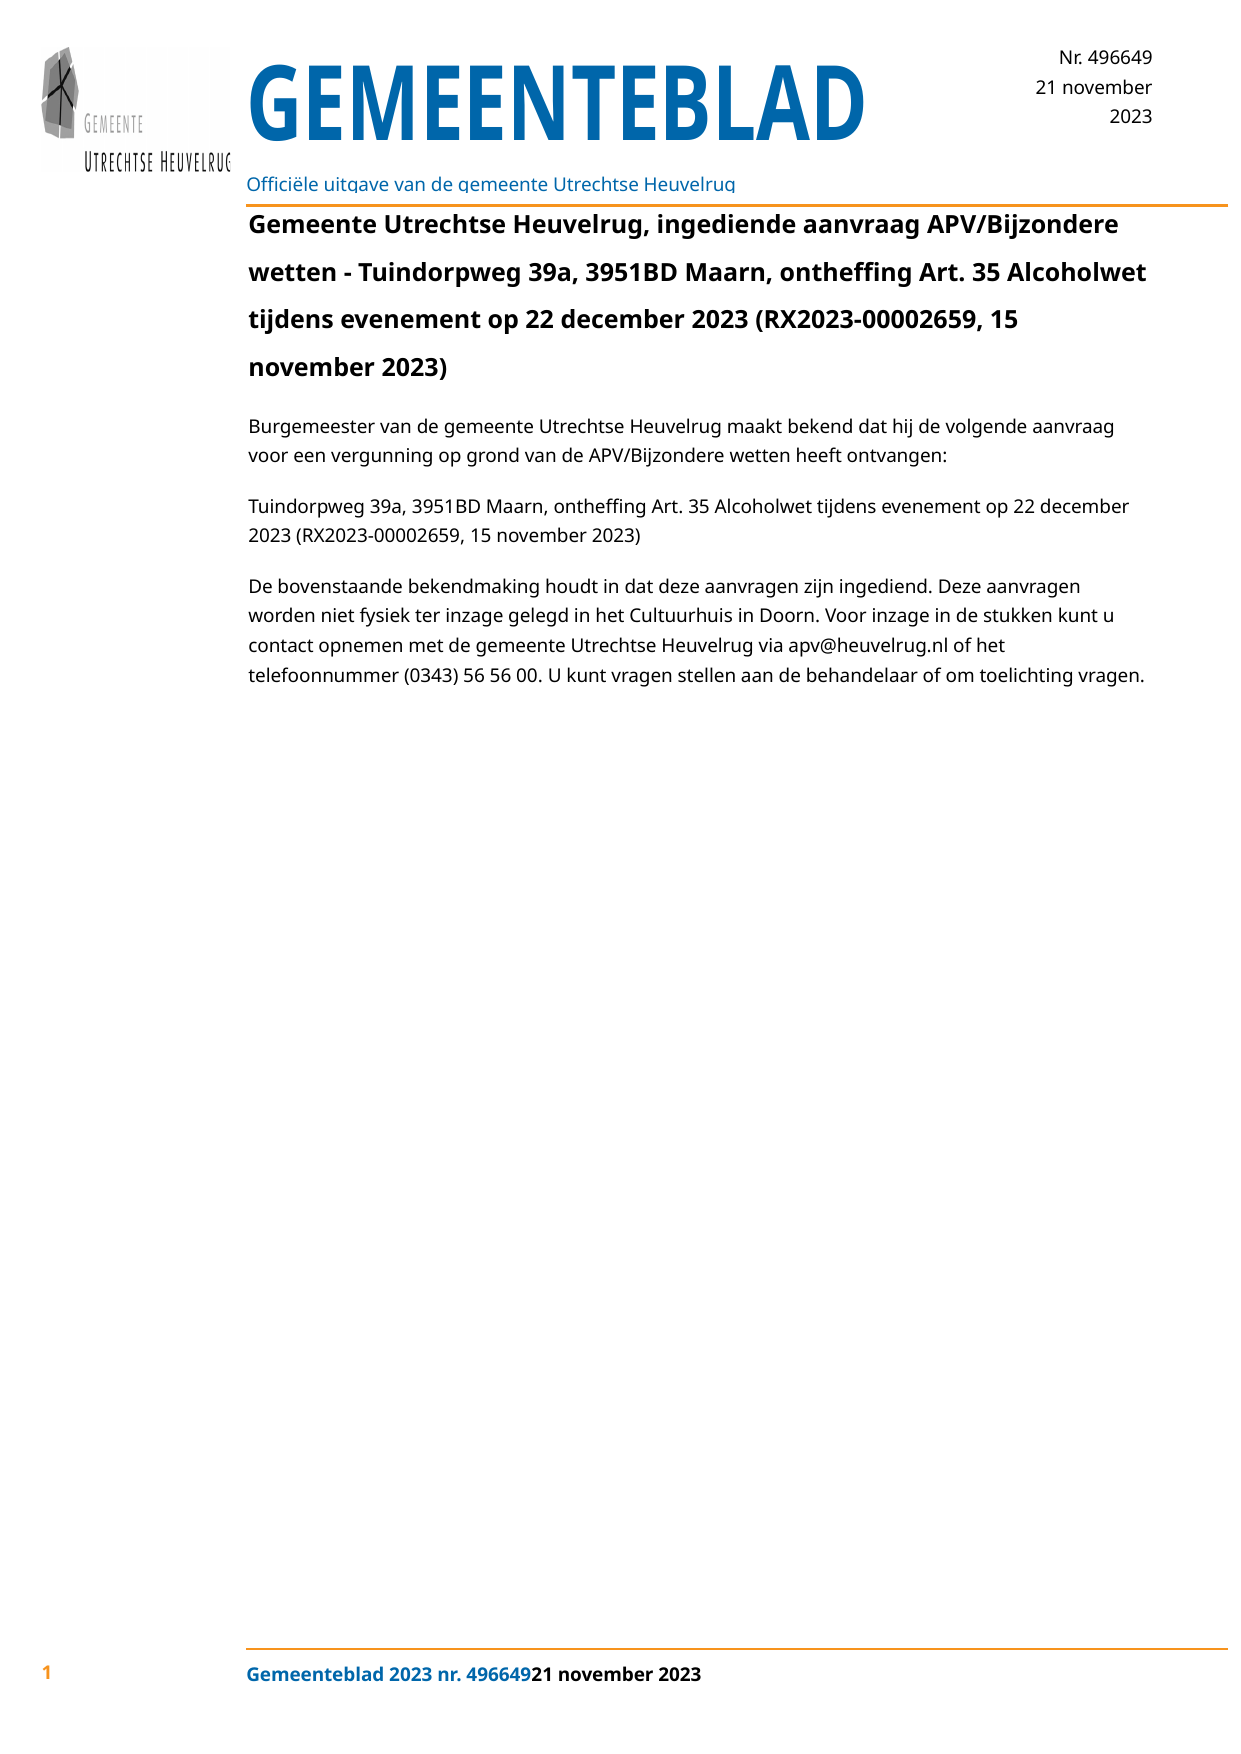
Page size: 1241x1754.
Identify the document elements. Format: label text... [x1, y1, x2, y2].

text Tuindorpweg 39a, 3951BD Maarn, ontheffing Art. 35 Alcoholwet tijdens evenement op 22 december 2023 (RX2023-00002659, 15 november 2023) [248, 493, 1152, 548]
text Burgemeester van de gemeente Utrechtse Heuvelrug maakt bekend dat hij de volgende aanvraag voor een vergunning op grond van de APV/Bijzondere wetten heeft ontvangen: [248, 413, 1152, 468]
picture [41, 47, 231, 172]
text De bovenstaande bekendmaking houdt in dat deze aanvragen zijn ingediend. Deze aanvragen worden niet fysiek ter inzage gelegd in het Cultuurhuis in Doorn. Voor inzage in de stukken kunt u contact opnemen met de gemeente Utrechtse Heuvelrug via apv@heuvelrug.nl of het telefoonnummer (0343) 56 56 00. U kunt vragen stellen aan de behandelaar of om toelichting vragen. [248, 573, 1152, 688]
text Gemeente Utrechtse Heuvelrug, ingediende aanvraag APV/Bijzondere wetten - Tuindorpweg 39a, 3951BD Maarn, ontheffing Art. 35 Alcoholwet tijdens evenement op 22 december 2023 (RX2023-00002659, 15 november 2023) [248, 207, 1152, 384]
